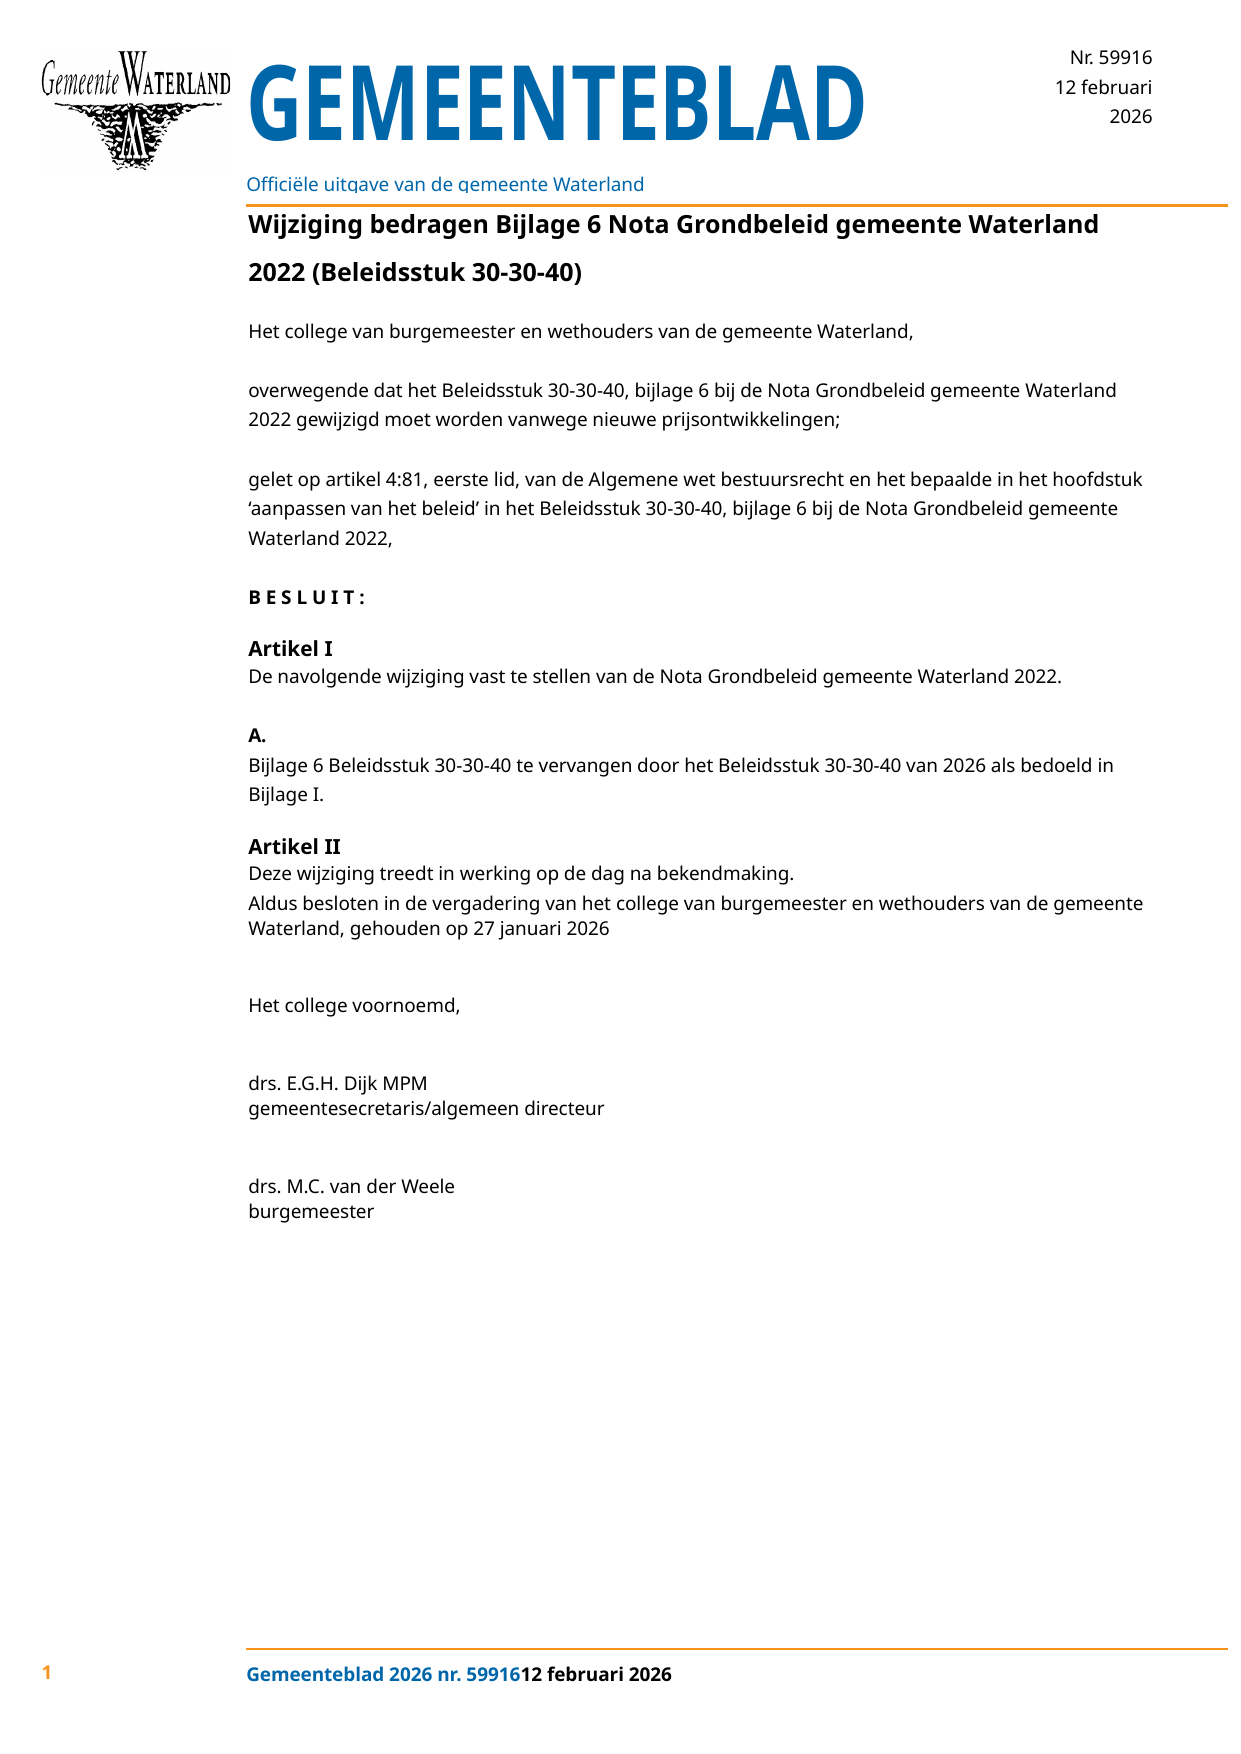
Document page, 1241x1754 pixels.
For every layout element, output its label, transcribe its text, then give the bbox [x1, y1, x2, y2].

text Bijlage 6 Beleidsstuk 30-30-40 te vervangen door het Beleidsstuk 30-30-40 van 2026 als bedoeld in Bijlage I. [248, 752, 1152, 807]
text burgemeester [248, 1198, 1152, 1224]
picture [41, 47, 231, 172]
text gemeentesecretaris/algemeen directeur [248, 1096, 1152, 1121]
text drs. E.G.H. Dijk MPM [248, 1070, 1152, 1096]
text B E S L U I T : [248, 584, 1152, 610]
text Deze wijziging treedt in werking op de dag na bekendmaking. [248, 860, 1152, 886]
text Het college voornoemd, [248, 993, 1152, 1018]
text Artikel I [248, 634, 1152, 663]
text Het college van burgemeester en wethouders van de gemeente Waterland, [248, 318, 1152, 344]
text De navolgende wijziging vast te stellen van de Nota Grondbeleid gemeente Waterland 2022. [248, 663, 1152, 689]
text Wijziging bedragen Bijlage 6 Nota Grondbeleid gemeente Waterland 2022 (Beleidsstuk 30-30-40) [248, 207, 1152, 288]
text overwegende dat het Beleidsstuk 30-30-40, bijlage 6 bij de Nota Grondbeleid gemeente Waterland 2022 gewijzigd moet worden vanwege nieuwe prijsontwikkelingen; [248, 377, 1152, 432]
text Aldus besloten in de vergadering van het college van burgemeester en wethouders van de gemeente Waterland, gehouden op 27 januari 2026 [248, 890, 1152, 941]
text Artikel II [248, 832, 1152, 860]
text gelet op artikel 4:81, eerste lid, van de Algemene wet bestuursrecht en het bepaalde in het hoofdstuk ‘aanpassen van het beleid’ in het Beleidsstuk 30-30-40, bijlage 6 bij de Nota Grondbeleid gemeente Waterland 2022, [248, 466, 1152, 551]
text A. [248, 722, 1152, 748]
text drs. M.C. van der Weele [248, 1173, 1152, 1198]
